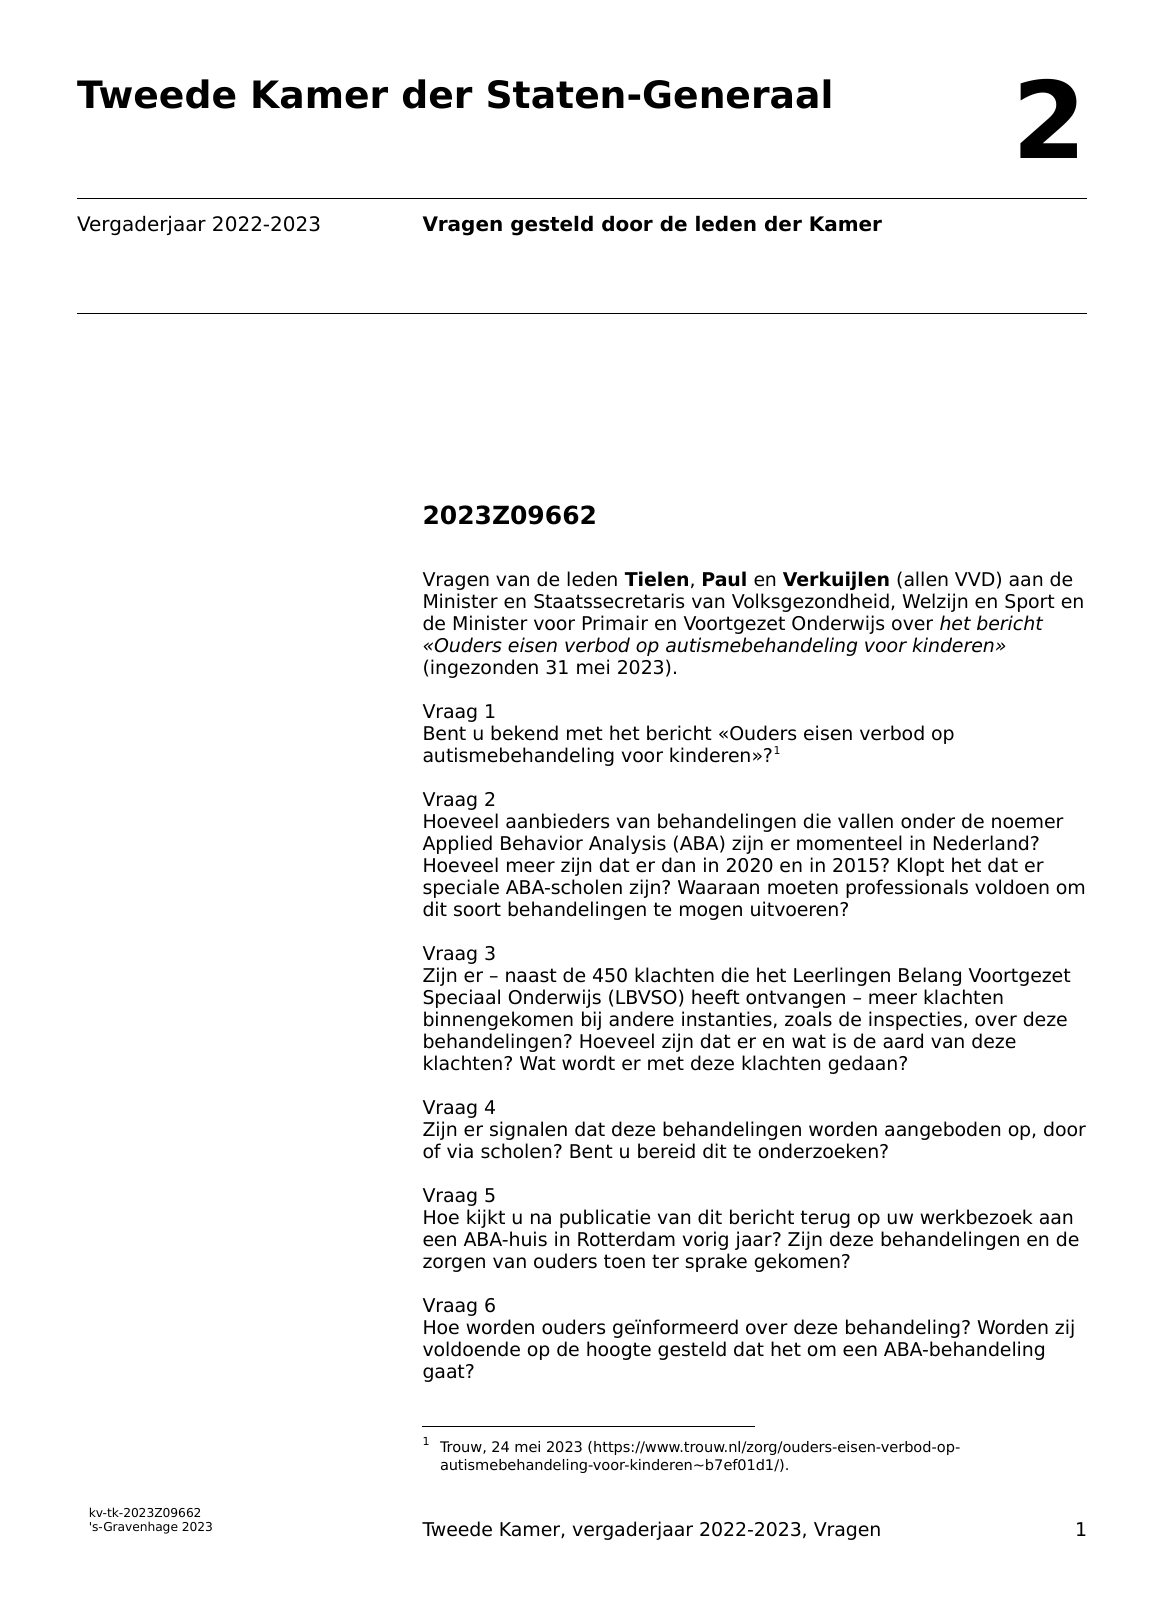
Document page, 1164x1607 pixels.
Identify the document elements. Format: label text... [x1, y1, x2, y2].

text Vragen van de leden Tielen, Paul en Verkuijlen (allen VVD) aan de Minister en Staatssecretaris van Volksgezondheid, Welzijn en Sport en de Minister voor Primair en Voortgezet Onderwijs over het bericht «Ouders eisen verbod op autismebehandeling voor kinderen» (ingezonden 31 mei 2023). [422, 569, 1087, 679]
text kv-tk-2023Z09662 [88, 1506, 323, 1520]
text Hoe kijkt u na publicatie van dit bericht terug op uw werkbezoek aan een ABA-huis in Rotterdam vorig jaar? Zijn deze behandelingen en de zorgen van ouders toen ter sprake gekomen? [422, 1207, 1087, 1273]
text Vraag 6 [422, 1295, 1087, 1317]
text Vraag 2 [422, 789, 1087, 811]
text 2023Z09662 [422, 501, 1087, 531]
text Zijn er signalen dat deze behandelingen worden aangeboden op, door of via scholen? Bent u bereid dit te onderzoeken? [422, 1119, 1087, 1163]
text Vraag 4 [422, 1097, 1087, 1119]
table_cell Vergaderjaar 2022-2023 [77, 199, 422, 313]
text Vraag 3 [422, 943, 1087, 965]
table_cell Vragen gesteld door de leden der Kamer [422, 199, 1087, 313]
text Hoeveel aanbieders van behandelingen die vallen onder de noemer Applied Behavior Analysis (ABA) zijn er momenteel in Nederland? Hoeveel meer zijn dat er dan in 2020 en in 2015? Klopt het dat er speciale ABA-scholen zijn? Waaraan moeten professionals voldoen om dit soort behandelingen te mogen uitvoeren? [422, 811, 1087, 921]
text Zijn er – naast de 450 klachten die het Leerlingen Belang Voortgezet Speciaal Onderwijs (LBVSO) heeft ontvangen – meer klachten binnengekomen bij andere instanties, zoals de inspecties, over deze behandelingen? Hoeveel zijn dat er en wat is de aard van deze klachten? Wat wordt er met deze klachten gedaan? [422, 965, 1087, 1075]
text Bent u bekend met het bericht «Ouders eisen verbod op autismebehandeling voor kinderen»? [422, 723, 1087, 767]
table_header Tweede Kamer der Staten-Generaal [77, 59, 886, 198]
text Hoe worden ouders geïnformeerd over deze behandeling? Worden zij voldoende op de hoogte gesteld dat het om een ABA-behandeling gaat? [422, 1317, 1087, 1383]
text Vraag 1 [422, 701, 1087, 723]
text Trouw, 24 mei 2023 (https://www.trouw.nl/zorg/ouders-eisen-verbod-op-autismebehandeling-voor-kinderen~b7ef01d1/). [422, 1435, 1087, 1474]
table_header 2 [886, 59, 1087, 198]
text Vraag 5 [422, 1185, 1087, 1207]
text 's-Gravenhage 2023 [88, 1520, 323, 1534]
